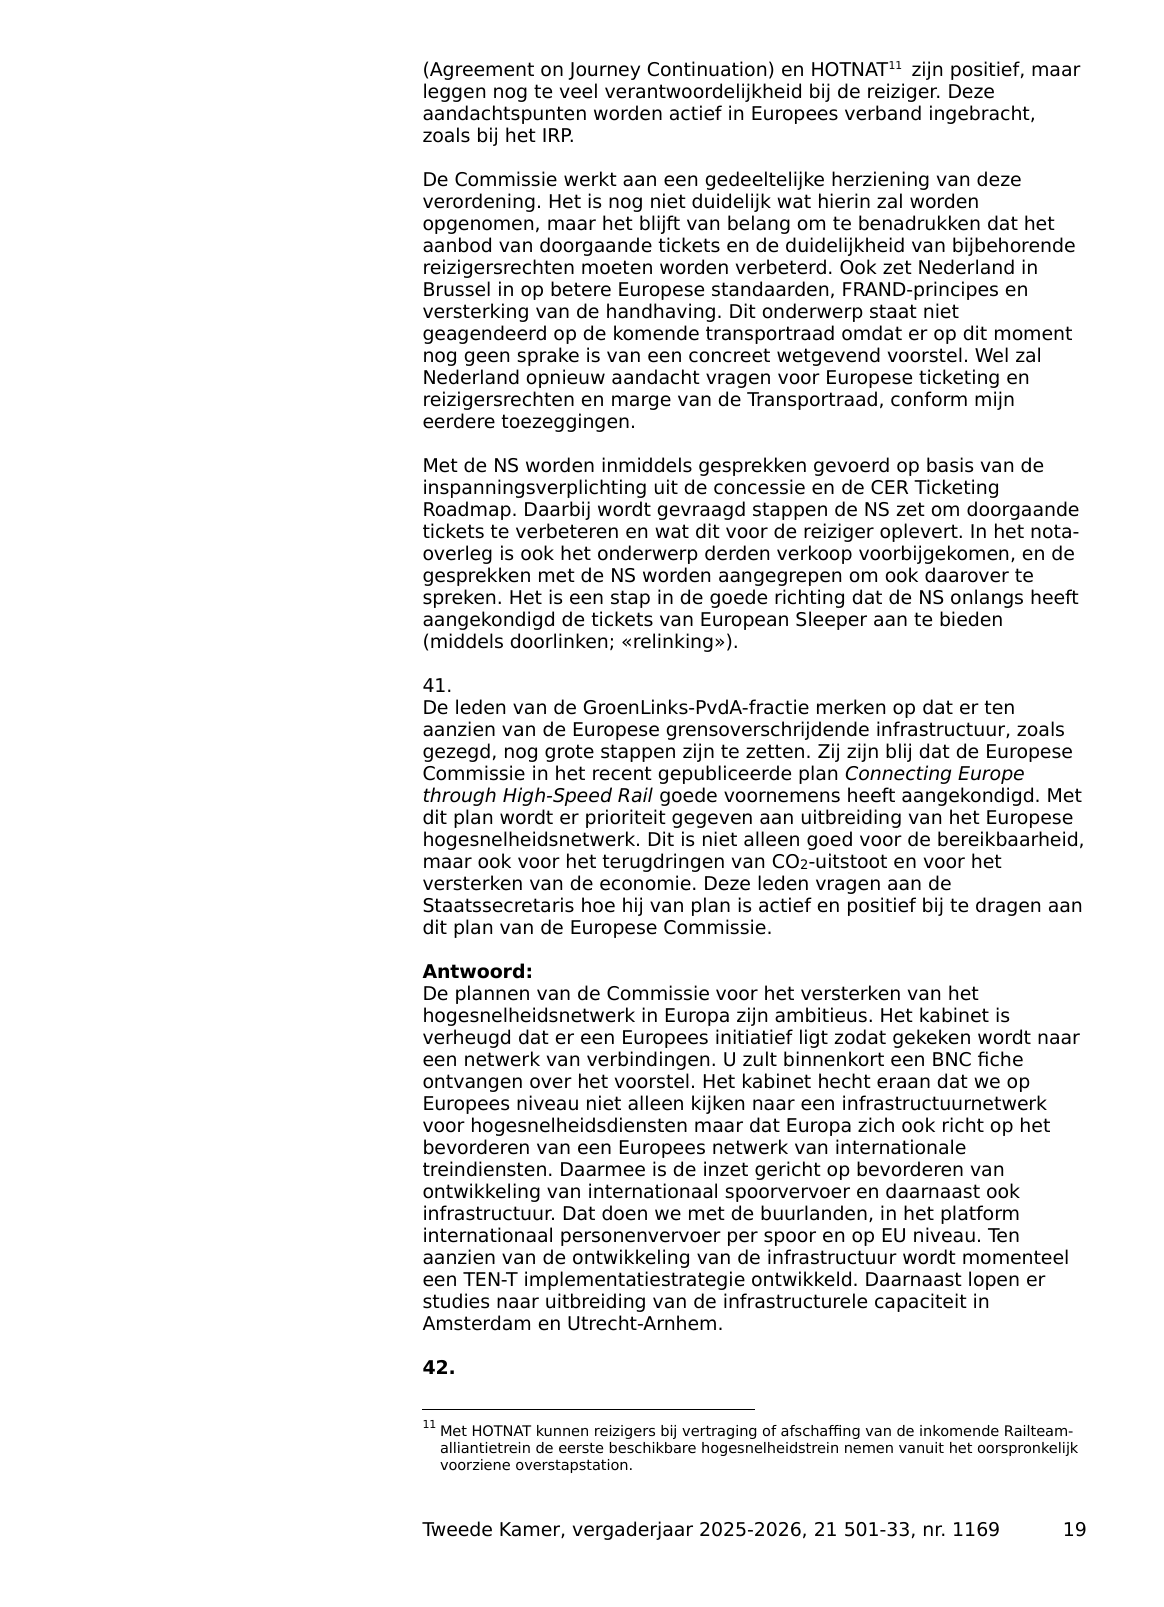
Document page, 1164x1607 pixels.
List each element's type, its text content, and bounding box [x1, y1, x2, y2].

text Antwoord: [422, 961, 1087, 983]
text Met de NS worden inmiddels gesprekken gevoerd op basis van de inspanningsverplichting uit de concessie en de CER Ticketing Roadmap. Daarbij wordt gevraagd stappen de NS zet om doorgaande tickets te verbeteren en wat dit voor de reiziger oplevert. In het nota-overleg is ook het onderwerp derden verkoop voorbijgekomen, en de gesprekken met de NS worden aangegrepen om ook daarover te spreken. Het is een stap in de goede richting dat de NS onlangs heeft aangekondigd de tickets van European Sleeper aan te bieden (middels doorlinken; «relinking»). [422, 455, 1087, 653]
text Met HOTNAT kunnen reizigers bij vertraging of afschaffing van de inkomende Railteam-alliantietrein de eerste beschikbare hogesnelheidstrein nemen vanuit het oorspronkelijk voorziene overstapstation. [422, 1418, 1087, 1474]
text De leden van de GroenLinks-PvdA-fractie merken op dat er ten aanzien van de Europese grensoverschrijdende infrastructuur, zoals gezegd, nog grote stappen zijn te zetten. Zij zijn blij dat de Europese Commissie in het recent gepubliceerde plan Connecting Europe through High-Speed Rail goede voornemens heeft aangekondigd. Met dit plan wordt er prioriteit gegeven aan uitbreiding van het Europese hogesnelheidsnetwerk. Dit is niet alleen goed voor de bereikbaarheid, maar ook voor het terugdringen van CO2-uitstoot en voor het versterken van de economie. Deze leden vragen aan de Staatssecretaris hoe hij van plan is actief en positief bij te dragen aan dit plan van de Europese Commissie. [422, 697, 1087, 939]
text 42. [422, 1357, 1087, 1379]
text 41. [422, 675, 1087, 697]
text (Agreement on Journey Continuation) en HOTNAT zijn positief, maar leggen nog te veel verantwoordelijkheid bij de reiziger. Deze aandachtspunten worden actief in Europees verband ingebracht, zoals bij het IRP. [422, 59, 1087, 147]
text De Commissie werkt aan een gedeeltelijke herziening van deze verordening. Het is nog niet duidelijk wat hierin zal worden opgenomen, maar het blijft van belang om te benadrukken dat het aanbod van doorgaande tickets en de duidelijkheid van bijbehorende reizigersrechten moeten worden verbeterd. Ook zet Nederland in Brussel in op betere Europese standaarden, FRAND-principes en versterking van de handhaving. Dit onderwerp staat niet geagendeerd op de komende transportraad omdat er op dit moment nog geen sprake is van een concreet wetgevend voorstel. Wel zal Nederland opnieuw aandacht vragen voor Europese ticketing en reizigersrechten en marge van de Transportraad, conform mijn eerdere toezeggingen. [422, 169, 1087, 433]
text De plannen van de Commissie voor het versterken van het hogesnelheidsnetwerk in Europa zijn ambitieus. Het kabinet is verheugd dat er een Europees initiatief ligt zodat gekeken wordt naar een netwerk van verbindingen. U zult binnenkort een BNC fiche ontvangen over het voorstel. Het kabinet hecht eraan dat we op Europees niveau niet alleen kijken naar een infrastructuurnetwerk voor hogesnelheidsdiensten maar dat Europa zich ook richt op het bevorderen van een Europees netwerk van internationale treindiensten. Daarmee is de inzet gericht op bevorderen van ontwikkeling van internationaal spoorvervoer en daarnaast ook infrastructuur. Dat doen we met de buurlanden, in het platform internationaal personenvervoer per spoor en op EU niveau. Ten aanzien van de ontwikkeling van de infrastructuur wordt momenteel een TEN-T implementatiestrategie ontwikkeld. Daarnaast lopen er studies naar uitbreiding van de infrastructurele capaciteit in Amsterdam en Utrecht-Arnhem. [422, 983, 1087, 1335]
